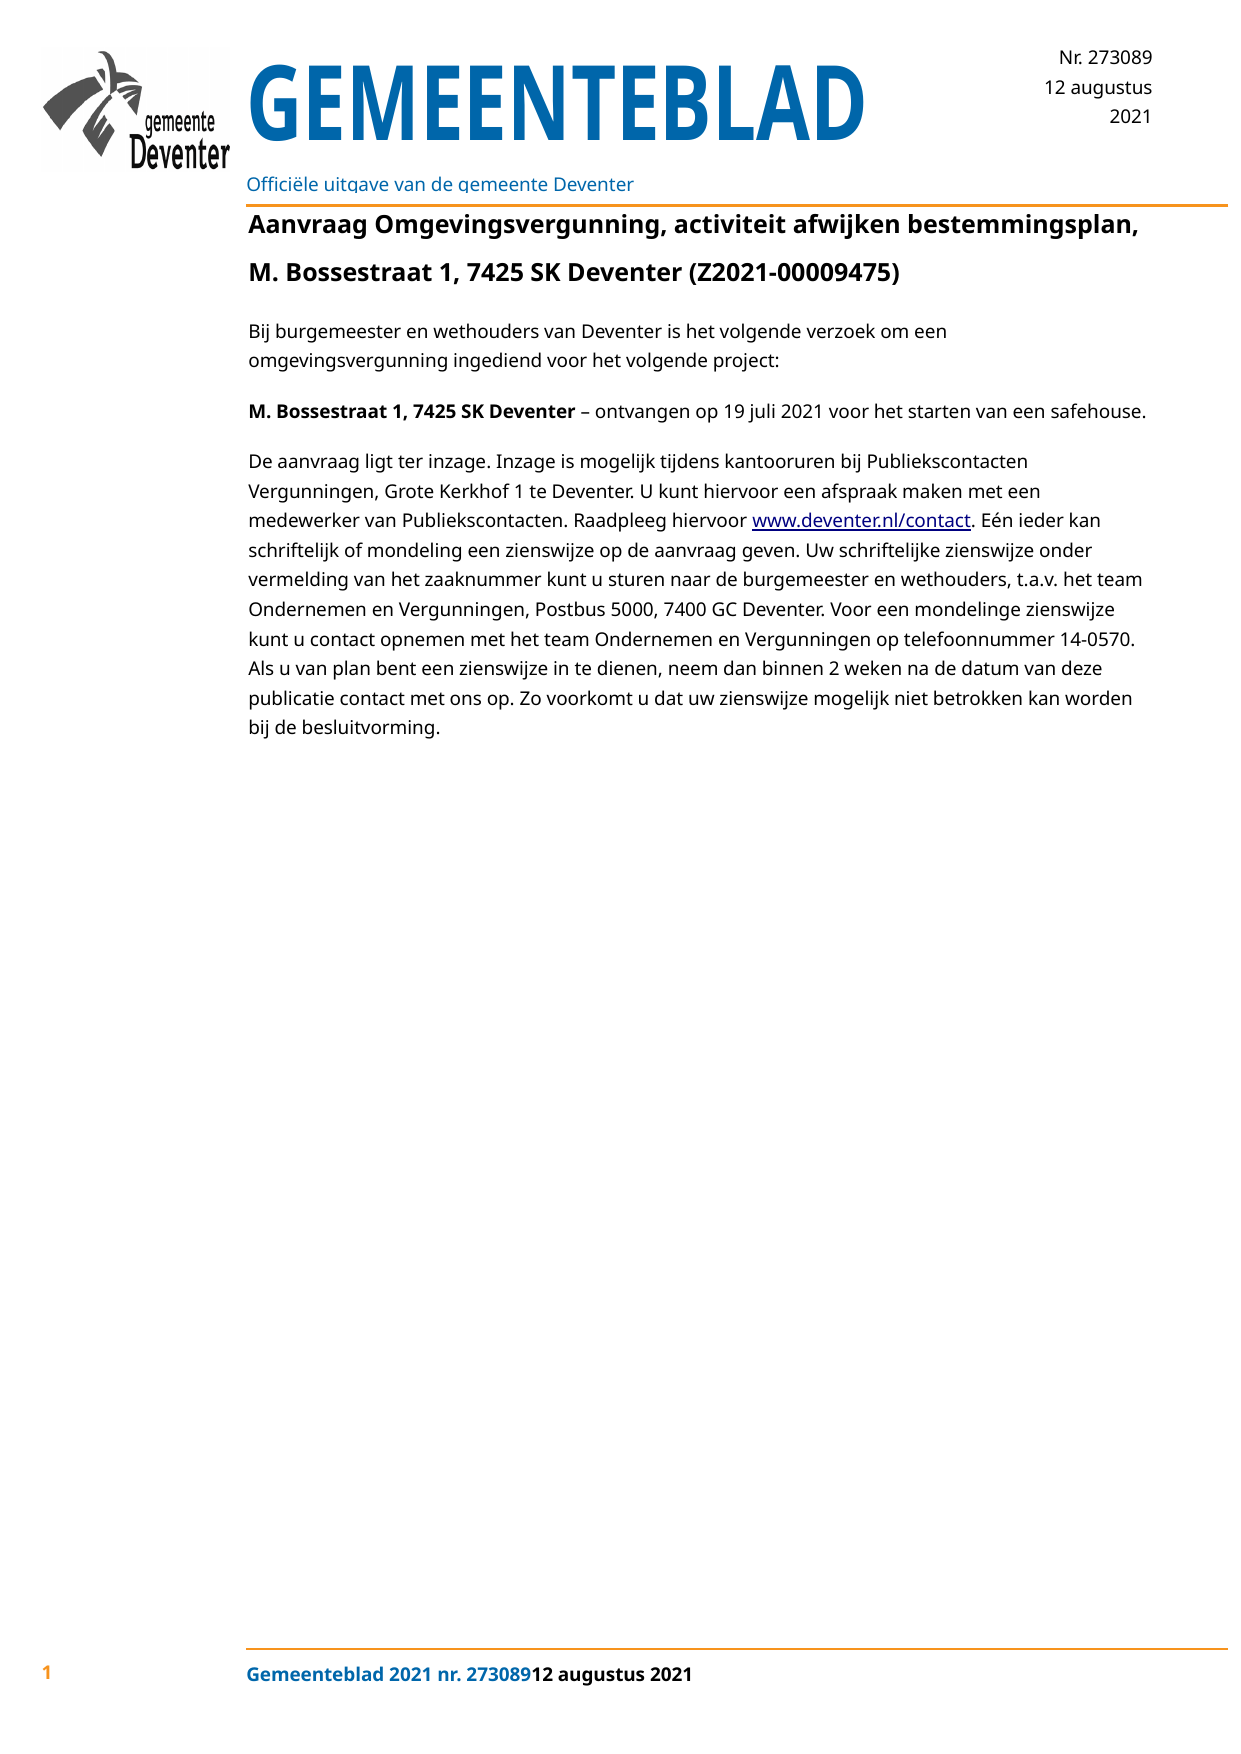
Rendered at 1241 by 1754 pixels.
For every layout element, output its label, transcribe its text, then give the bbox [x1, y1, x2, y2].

text Bij burgemeester en wethouders van Deventer is het volgende verzoek om een omgevingsvergunning ingediend voor het volgende project: [248, 318, 1152, 373]
text M. Bossestraat 1, 7425 SK Deventer – ontvangen op 19 juli 2021 voor het starten van een safehouse. [248, 398, 1152, 424]
text De aanvraag ligt ter inzage. Inzage is mogelijk tijdens kantooruren bij Publiekscontacten Vergunningen, Grote Kerkhof 1 te Deventer. U kunt hiervoor een afspraak maken met een medewerker van Publiekscontacten. Raadpleeg hiervoor www.deventer.nl/contact. Eén ieder kan schriftelijk of mondeling een zienswijze op de aanvraag geven. Uw schriftelijke zienswijze onder vermelding van het zaaknummer kunt u sturen naar de burgemeester en wethouders, t.a.v. het team Ondernemen en Vergunningen, Postbus 5000, 7400 GC Deventer. Voor een mondelinge zienswijze kunt u contact opnemen met het team Ondernemen en Vergunningen op telefoonnummer 14-0570. Als u van plan bent een zienswijze in te dienen, neem dan binnen 2 weken na de datum van deze publicatie contact met ons op. Zo voorkomt u dat uw zienswijze mogelijk niet betrokken kan worden bij de besluitvorming. [248, 448, 1152, 740]
picture [41, 47, 231, 172]
text Aanvraag Omgevingsvergunning, activiteit afwijken bestemmingsplan, M. Bossestraat 1, 7425 SK Deventer (Z2021-00009475) [248, 207, 1152, 288]
